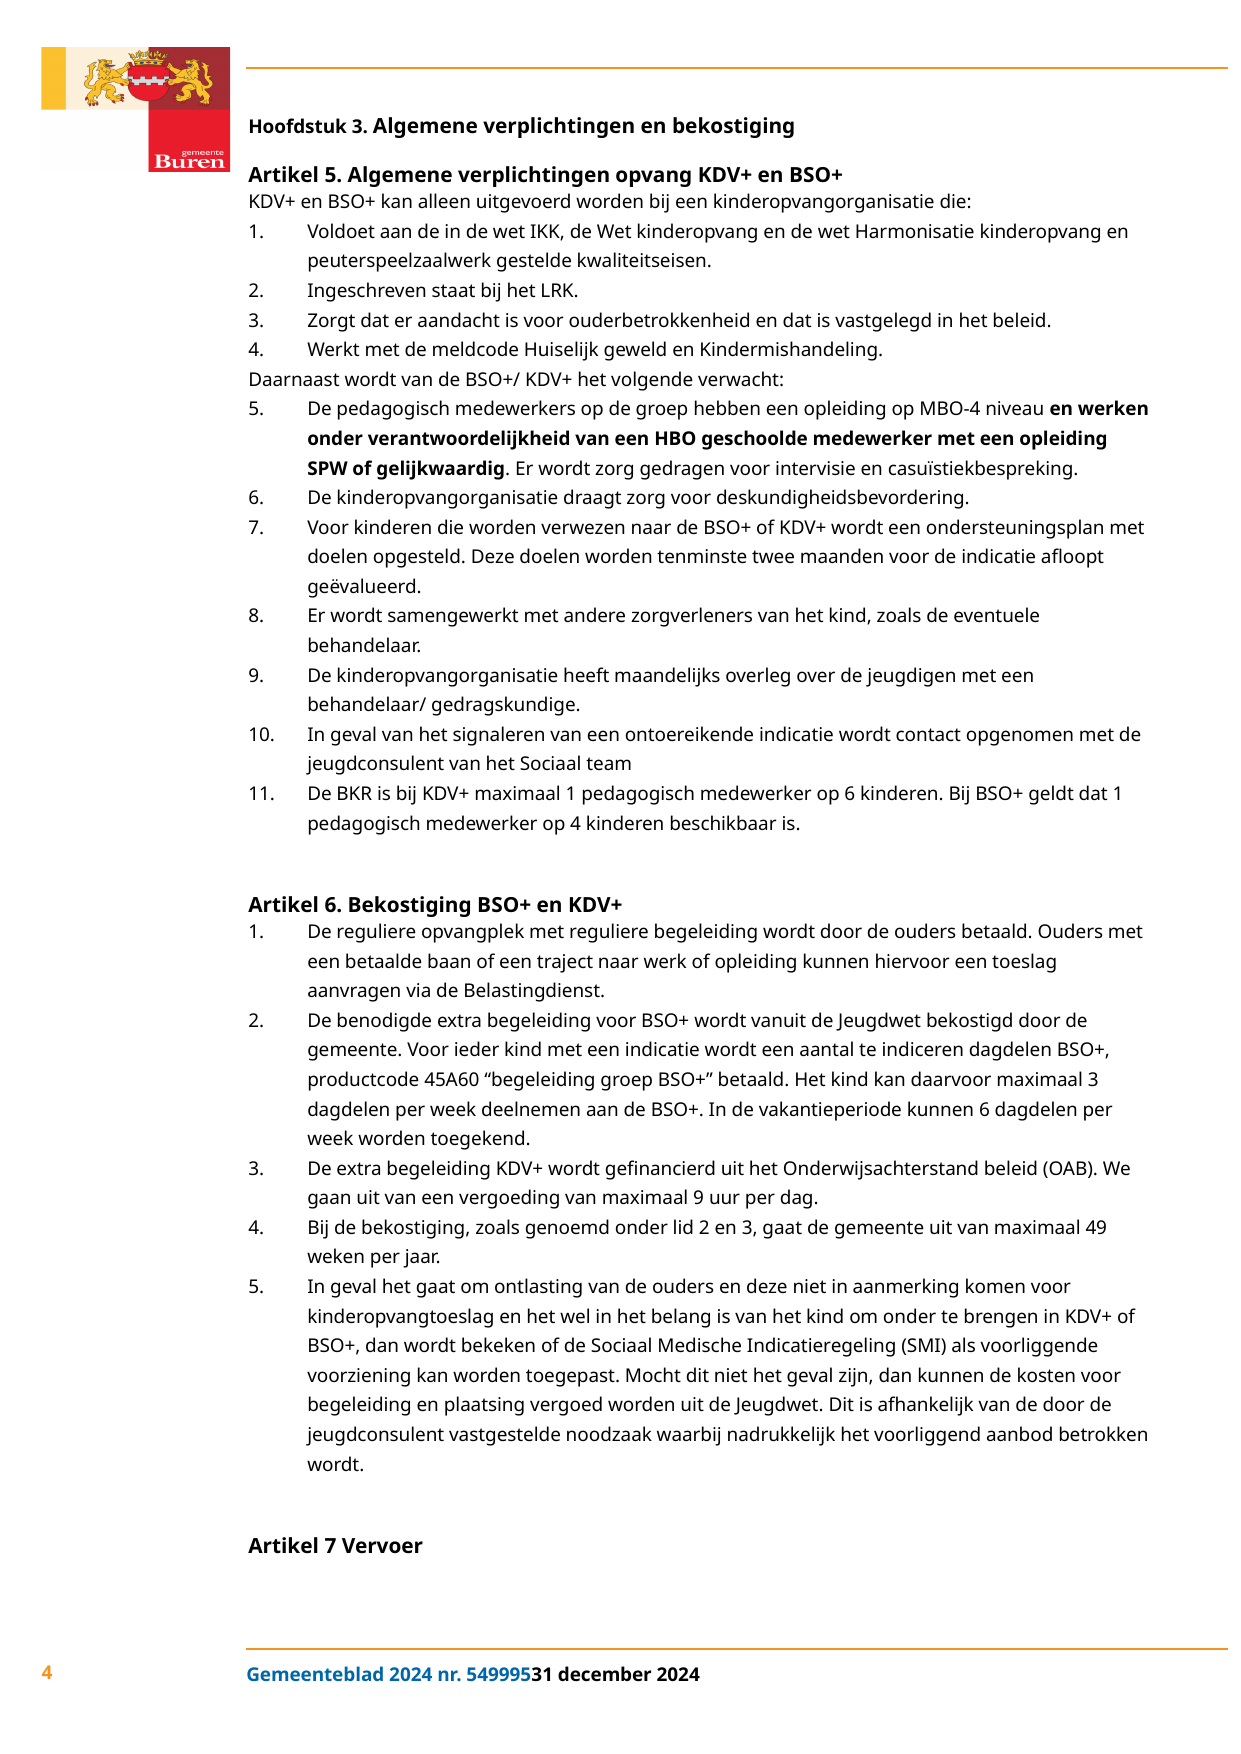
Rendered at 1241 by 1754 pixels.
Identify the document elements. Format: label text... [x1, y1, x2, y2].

text Hoofdstuk 3. Algemene verplichtingen en bekostiging [248, 111, 1152, 139]
list De kinderopvangorganisatie draagt zorg voor deskundigheidsbevordering. [248, 484, 1152, 510]
list Er wordt samengewerkt met andere zorgverleners van het kind, zoals de eventuele behandelaar. [248, 603, 1152, 658]
text Artikel 6. Bekostiging BSO+ en KDV+ [248, 890, 1152, 918]
text Daarnaast wordt van de BSO+/ KDV+ het volgende verwacht: [248, 366, 1152, 392]
list Zorgt dat er aandacht is voor ouderbetrokkenheid en dat is vastgelegd in het beleid. [248, 307, 1152, 333]
list Ingeschreven staat bij het LRK. [248, 277, 1152, 303]
list De BKR is bij KDV+ maximaal 1 pedagogisch medewerker op 6 kinderen. Bij BSO+ geldt dat 1 pedagogisch medewerker op 4 kinderen beschikbaar is. [248, 780, 1152, 836]
list De benodigde extra begeleiding voor BSO+ wordt vanuit de Jeugdwet bekostigd door de gemeente. Voor ieder kind met een indicatie wordt een aantal te indiceren dagdelen BSO+, productcode 45A60 “begeleiding groep BSO+” betaald. Het kind kan daarvoor maximaal 3 dagdelen per week deelnemen aan de BSO+. In de vakantieperiode kunnen 6 dagdelen per week worden toegekend. [248, 1007, 1152, 1151]
text Artikel 7 Vervoer [248, 1531, 1152, 1559]
text Artikel 5. Algemene verplichtingen opvang KDV+ en BSO+ [248, 160, 1152, 188]
list In geval van het signaleren van een ontoereikende indicatie wordt contact opgenomen met de jeugdconsulent van het Sociaal team [248, 721, 1152, 776]
list Voldoet aan de in de wet IKK, de Wet kinderopvang en de wet Harmonisatie kinderopvang en peuterspeelzaalwerk gestelde kwaliteitseisen. [248, 218, 1152, 273]
list Voor kinderen die worden verwezen naar de BSO+ of KDV+ wordt een ondersteuningsplan met doelen opgesteld. Deze doelen worden tenminste twee maanden voor de indicatie afloopt geëvalueerd. [248, 514, 1152, 599]
picture [41, 47, 231, 172]
list De reguliere opvangplek met reguliere begeleiding wordt door de ouders betaald. Ouders met een betaalde baan of een traject naar werk of opleiding kunnen hiervoor een toeslag aanvragen via de Belastingdienst. [248, 918, 1152, 1003]
list Bij de bekostiging, zoals genoemd onder lid 2 en 3, gaat de gemeente uit van maximaal 49 weken per jaar. [248, 1214, 1152, 1269]
list In geval het gaat om ontlasting van de ouders en deze niet in aanmerking komen voor kinderopvangtoeslag en het wel in het belang is van het kind om onder te brengen in KDV+ of BSO+, dan wordt bekeken of de Sociaal Medische Indicatieregeling (SMI) als voorliggende voorziening kan worden toegepast. Mocht dit niet het geval zijn, dan kunnen de kosten voor begeleiding en plaatsing vergoed worden uit de Jeugdwet. Dit is afhankelijk van de door de jeugdconsulent vastgestelde noodzaak waarbij nadrukkelijk het voorliggend aanbod betrokken wordt. [248, 1273, 1152, 1476]
list De kinderopvangorganisatie heeft maandelijks overleg over de jeugdigen met een behandelaar/ gedragskundige. [248, 662, 1152, 717]
list De pedagogisch medewerkers op de groep hebben een opleiding op MBO-4 niveau en werken onder verantwoordelijkheid van een HBO geschoolde medewerker met een opleiding SPW of gelijkwaardig. Er wordt zorg gedragen voor intervisie en casuïstiekbespreking. [248, 396, 1152, 481]
text KDV+ en BSO+ kan alleen uitgevoerd worden bij een kinderopvangorganisatie die: [248, 188, 1152, 214]
list Werkt met de meldcode Huiselijk geweld en Kindermishandeling. [248, 336, 1152, 362]
list De extra begeleiding KDV+ wordt gefinancierd uit het Onderwijsachterstand beleid (OAB). We gaan uit van een vergoeding van maximaal 9 uur per dag. [248, 1155, 1152, 1210]
